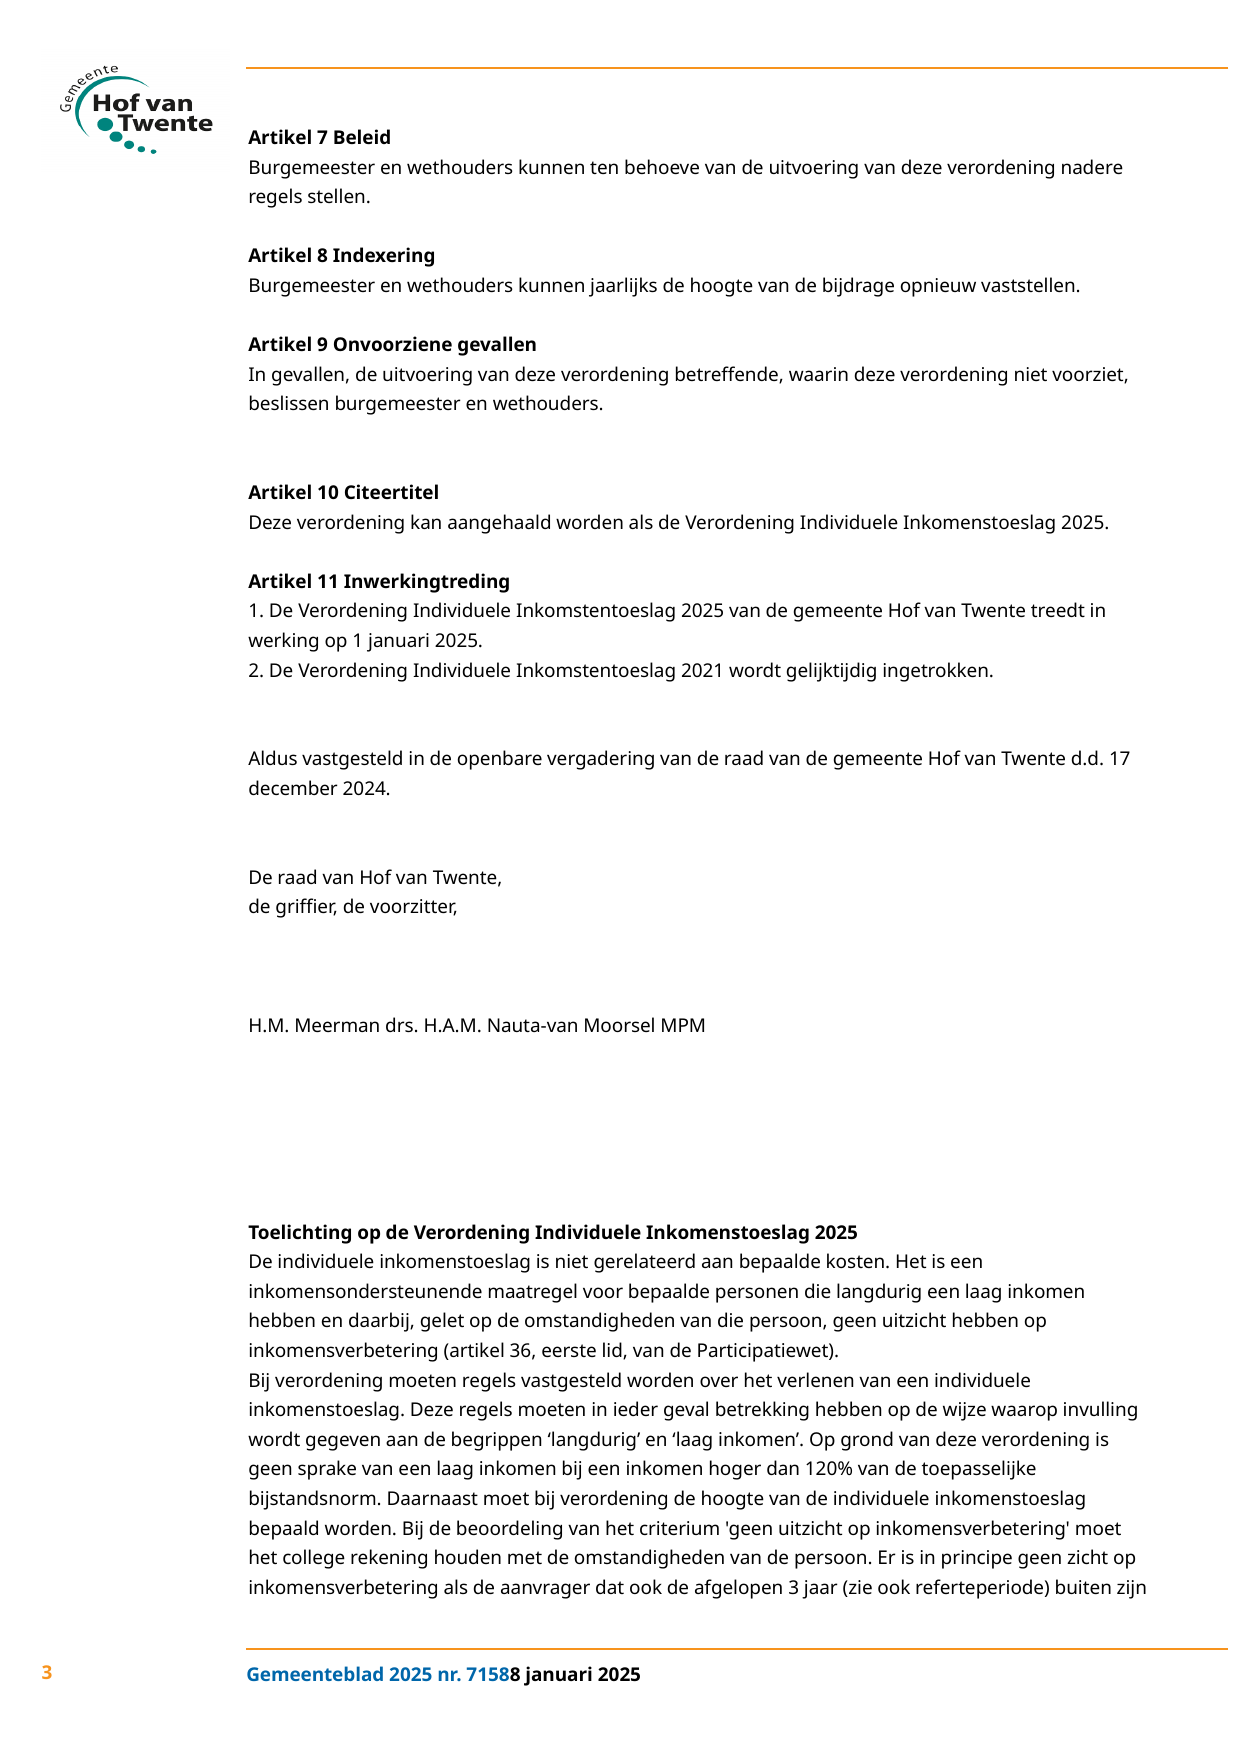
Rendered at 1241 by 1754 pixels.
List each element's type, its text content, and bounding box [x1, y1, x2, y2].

text de griffier, de voorzitter, [248, 893, 1152, 919]
text 1. De Verordening Individuele Inkomstentoeslag 2025 van de gemeente Hof van Twente treedt in werking op 1 januari 2025. [248, 598, 1152, 653]
text Bij verordening moeten regels vastgesteld worden over het verlenen van een individuele inkomenstoeslag. Deze regels moeten in ieder geval betrekking hebben op de wijze waarop invulling wordt gegeven aan de begrippen ‘langdurig’ en ‘laag inkomen’. Op grond van deze verordening is geen sprake van een laag inkomen bij een inkomen hoger dan 120% van de toepasselijke bijstandsnorm. Daarnaast moet bij verordening de hoogte van de individuele inkomenstoeslag bepaald worden. Bij de beoordeling van het criterium 'geen uitzicht op inkomensverbetering' moet het college rekening houden met de omstandigheden van de persoon. Er is in principe geen zicht op inkomensverbetering als de aanvrager dat ook de afgelopen 3 jaar (zie ook referteperiode) buiten zijn [248, 1367, 1152, 1600]
text Toelichting op de Verordening Individuele Inkomenstoeslag 2025 [248, 1219, 1152, 1245]
text Deze verordening kan aangehaald worden als de Verordening Individuele Inkomenstoeslag 2025. [248, 509, 1152, 535]
text Burgemeester en wethouders kunnen ten behoeve van de uitvoering van deze verordening nadere regels stellen. [248, 154, 1152, 209]
text Artikel 8 Indexering [248, 243, 1152, 268]
text De raad van Hof van Twente, [248, 864, 1152, 890]
text Artikel 7 Beleid [248, 124, 1152, 150]
text Aldus vastgesteld in de openbare vergadering van de raad van de gemeente Hof van Twente d.d. 17 december 2024. [248, 746, 1152, 801]
text H.M. Meerman drs. H.A.M. Nauta-van Moorsel MPM [248, 1012, 1152, 1038]
text Artikel 10 Citeertitel [248, 479, 1152, 505]
text In gevallen, de uitvoering van deze verordening betreffende, waarin deze verordening niet voorziet, beslissen burgemeester en wethouders. [248, 361, 1152, 416]
text De individuele inkomenstoeslag is niet gerelateerd aan bepaalde kosten. Het is een inkomensondersteunende maatregel voor bepaalde personen die langdurig een laag inkomen hebben en daarbij, gelet op de omstandigheden van die persoon, geen uitzicht hebben op inkomensverbetering (artikel 36, eerste lid, van de Participatiewet). [248, 1248, 1152, 1363]
text 2. De Verordening Individuele Inkomstentoeslag 2021 wordt gelijktijdig ingetrokken. [248, 657, 1152, 683]
text Burgemeester en wethouders kunnen jaarlijks de hoogte van de bijdrage opnieuw vaststellen. [248, 272, 1152, 298]
picture [41, 47, 231, 172]
text Artikel 9 Onvoorziene gevallen [248, 331, 1152, 357]
text Artikel 11 Inwerkingtreding [248, 568, 1152, 594]
